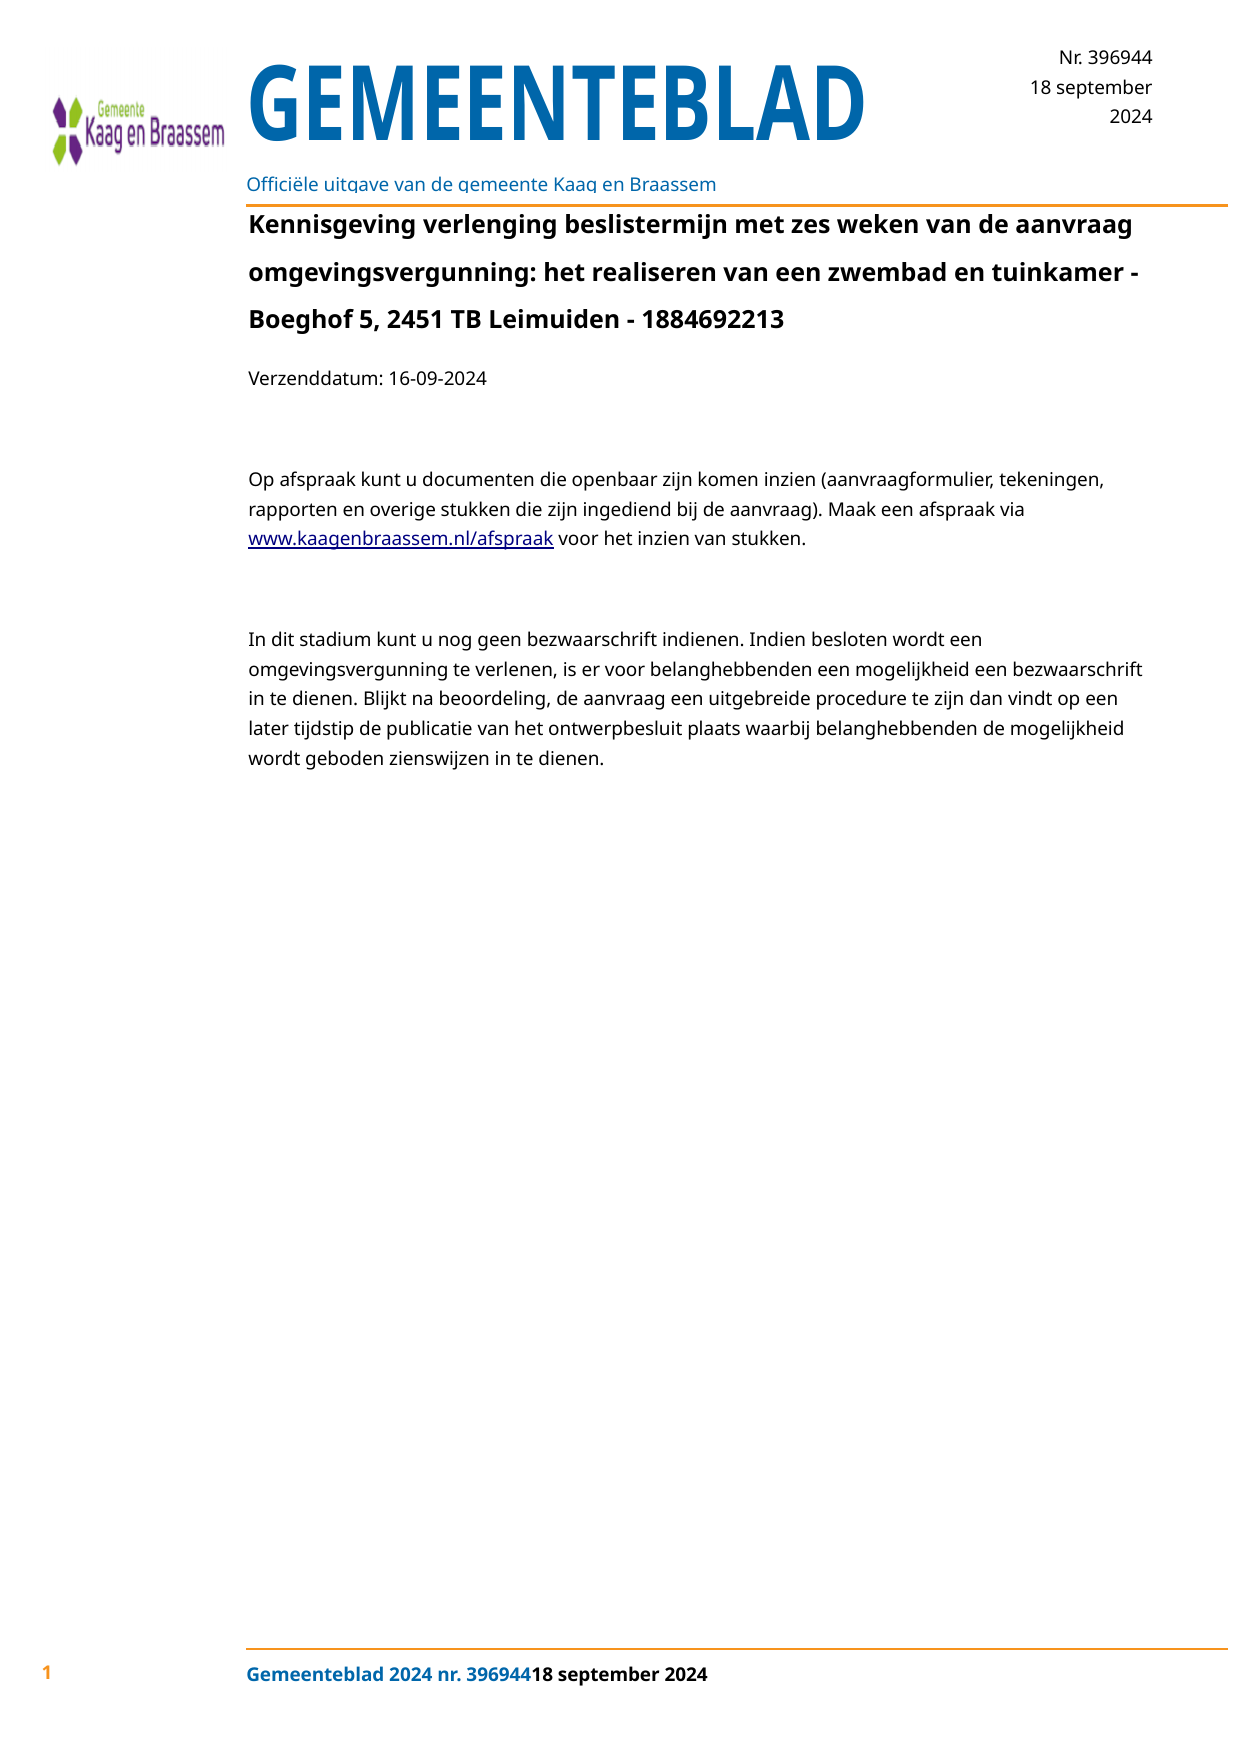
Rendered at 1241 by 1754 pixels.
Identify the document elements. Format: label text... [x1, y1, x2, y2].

text In dit stadium kunt u nog geen bezwaarschrift indienen. Indien besloten wordt een omgevingsvergunning te verlenen, is er voor belanghebbenden een mogelijkheid een bezwaarschrift in te dienen. Blijkt na beoordeling, de aanvraag een uitgebreide procedure te zijn dan vindt op een later tijdstip de publicatie van het ontwerpbesluit plaats waarbij belanghebbenden de mogelijkheid wordt geboden zienswijzen in te dienen. [248, 626, 1152, 770]
text Verzenddatum: 16-09-2024 [248, 366, 1152, 391]
picture [41, 47, 231, 172]
text Op afspraak kunt u documenten die openbaar zijn komen inzien (aanvraagformulier, tekeningen, rapporten en overige stukken die zijn ingediend bij de aanvraag). Maak een afspraak via www.kaagenbraassem.nl/afspraak voor het inzien van stukken. [248, 466, 1152, 551]
text Kennisgeving verlenging beslistermijn met zes weken van de aanvraag omgevingsvergunning: het realiseren van een zwembad en tuinkamer - Boeghof 5, 2451 TB Leimuiden - 1884692213 [248, 207, 1152, 336]
